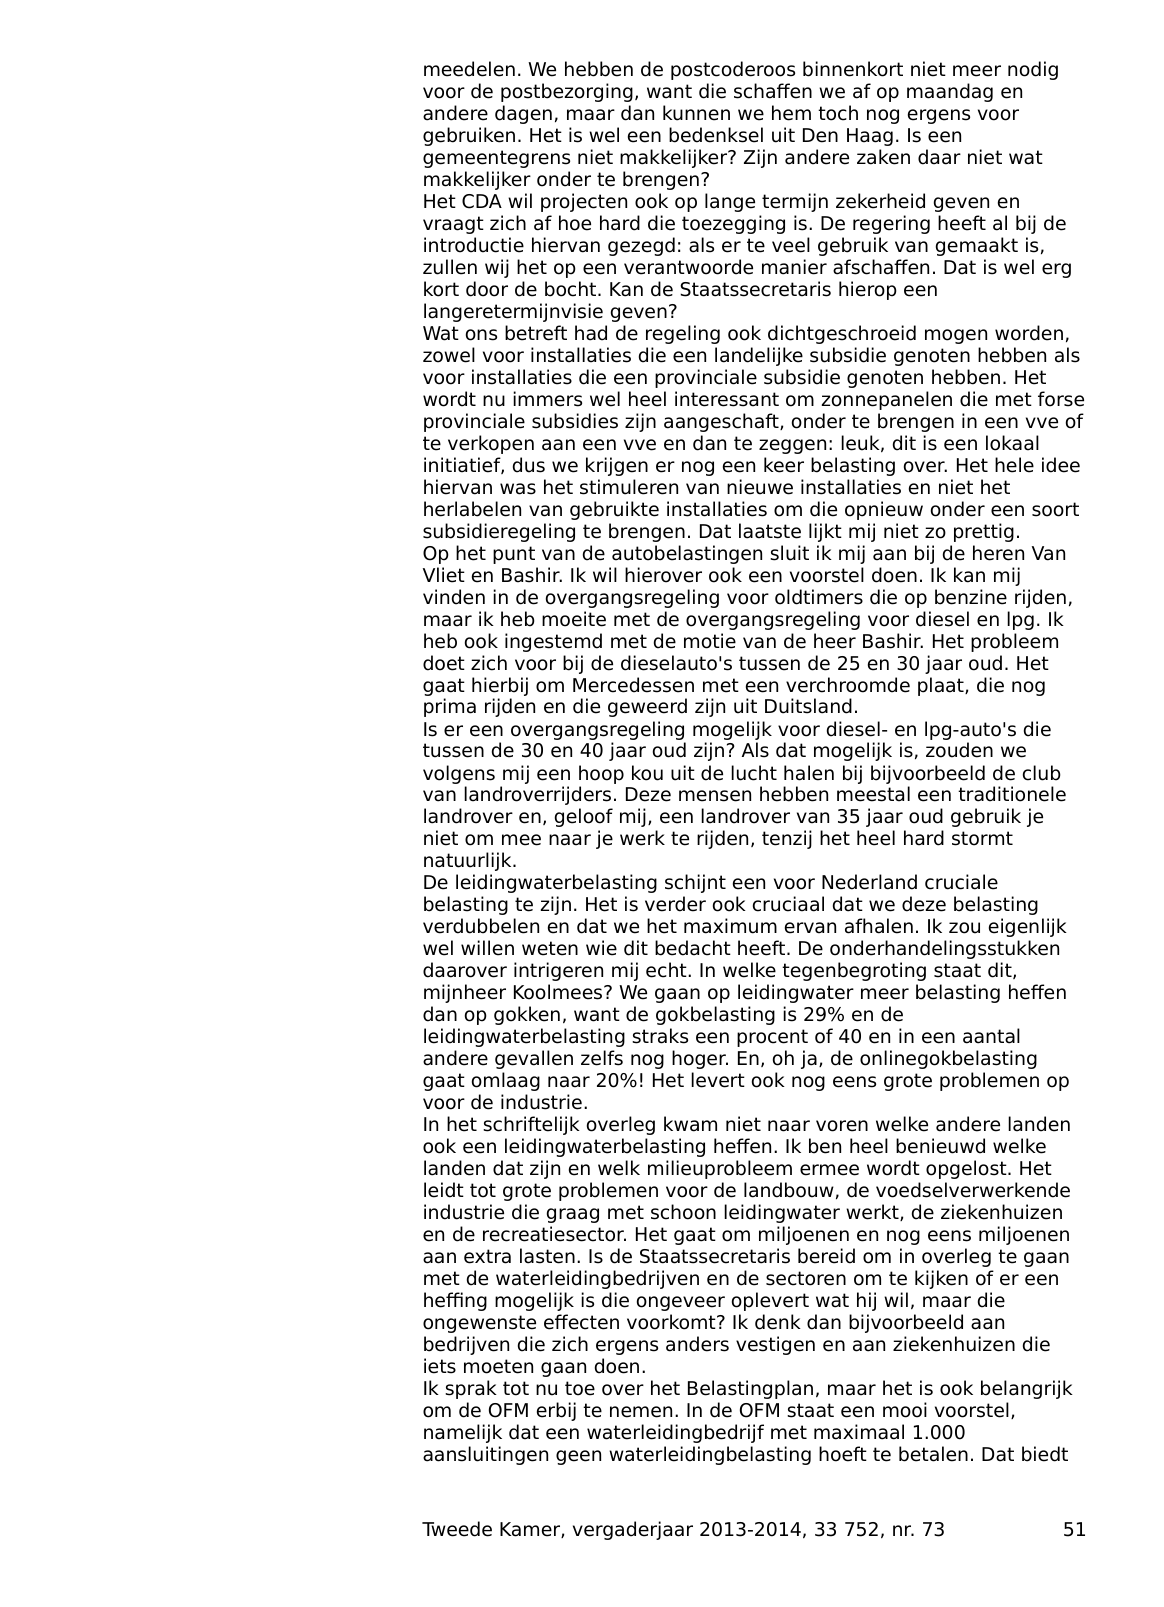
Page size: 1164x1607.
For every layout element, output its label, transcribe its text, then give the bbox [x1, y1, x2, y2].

text meedelen. We hebben de postcoderoos binnenkort niet meer nodig voor de postbezorging, want die schaffen we af op maandag en andere dagen, maar dan kunnen we hem toch nog ergens voor gebruiken. Het is wel een bedenksel uit Den Haag. Is een gemeentegrens niet makkelijker? Zijn andere zaken daar niet wat makkelijker onder te brengen? [422, 59, 1087, 191]
text Op het punt van de autobelastingen sluit ik mij aan bij de heren Van Vliet en Bashir. Ik wil hierover ook een voorstel doen. Ik kan mij vinden in de overgangsregeling voor oldtimers die op benzine rijden, maar ik heb moeite met de overgangsregeling voor diesel en lpg. Ik heb ook ingestemd met de motie van de heer Bashir. Het probleem doet zich voor bij de dieselauto's tussen de 25 en 30 jaar oud. Het gaat hierbij om Mercedessen met een verchroomde plaat, die nog prima rijden en die geweerd zijn uit Duitsland. [422, 543, 1087, 718]
text Het CDA wil projecten ook op lange termijn zekerheid geven en vraagt zich af hoe hard die toezegging is. De regering heeft al bij de introductie hiervan gezegd: als er te veel gebruik van gemaakt is, zullen wij het op een verantwoorde manier afschaffen. Dat is wel erg kort door de bocht. Kan de Staatssecretaris hierop een langeretermijnvisie geven? [422, 191, 1087, 323]
text Ik sprak tot nu toe over het Belastingplan, maar het is ook belangrijk om de OFM erbij te nemen. In de OFM staat een mooi voorstel, namelijk dat een waterleidingbedrijf met maximaal 1.000 aansluitingen geen waterleidingbelasting hoeft te betalen. Dat biedt [422, 1378, 1087, 1466]
text Is er een overgangsregeling mogelijk voor diesel- en lpg-auto's die tussen de 30 en 40 jaar oud zijn? Als dat mogelijk is, zouden we volgens mij een hoop kou uit de lucht halen bij bijvoorbeeld de club van landroverrijders. Deze mensen hebben meestal een traditionele landrover en, geloof mij, een landrover van 35 jaar oud gebruik je niet om mee naar je werk te rijden, tenzij het heel hard stormt natuurlijk. [422, 718, 1087, 872]
text De leidingwaterbelasting schijnt een voor Nederland cruciale belasting te zijn. Het is verder ook cruciaal dat we deze belasting verdubbelen en dat we het maximum ervan afhalen. Ik zou eigenlijk wel willen weten wie dit bedacht heeft. De onderhandelingsstukken daarover intrigeren mij echt. In welke tegenbegroting staat dit, mijnheer Koolmees? We gaan op leidingwater meer belasting heffen dan op gokken, want de gokbelasting is 29% en de leidingwaterbelasting straks een procent of 40 en in een aantal andere gevallen zelfs nog hoger. En, oh ja, de onlinegokbelasting gaat omlaag naar 20%! Het levert ook nog eens grote problemen op voor de industrie. [422, 872, 1087, 1114]
text In het schriftelijk overleg kwam niet naar voren welke andere landen ook een leidingwaterbelasting heffen. Ik ben heel benieuwd welke landen dat zijn en welk milieuprobleem ermee wordt opgelost. Het leidt tot grote problemen voor de landbouw, de voedselverwerkende industrie die graag met schoon leidingwater werkt, de ziekenhuizen en de recreatiesector. Het gaat om miljoenen en nog eens miljoenen aan extra lasten. Is de Staatssecretaris bereid om in overleg te gaan met de waterleidingbedrijven en de sectoren om te kijken of er een heffing mogelijk is die ongeveer oplevert wat hij wil, maar die ongewenste effecten voorkomt? Ik denk dan bijvoorbeeld aan bedrijven die zich ergens anders vestigen en aan ziekenhuizen die iets moeten gaan doen. [422, 1114, 1087, 1378]
text Wat ons betreft had de regeling ook dichtgeschroeid mogen worden, zowel voor installaties die een landelijke subsidie genoten hebben als voor installaties die een provinciale subsidie genoten hebben. Het wordt nu immers wel heel interessant om zonnepanelen die met forse provinciale subsidies zijn aangeschaft, onder te brengen in een vve of te verkopen aan een vve en dan te zeggen: leuk, dit is een lokaal initiatief, dus we krijgen er nog een keer belasting over. Het hele idee hiervan was het stimuleren van nieuwe installaties en niet het herlabelen van gebruikte installaties om die opnieuw onder een soort subsidieregeling te brengen. Dat laatste lijkt mij niet zo prettig. [422, 323, 1087, 543]
